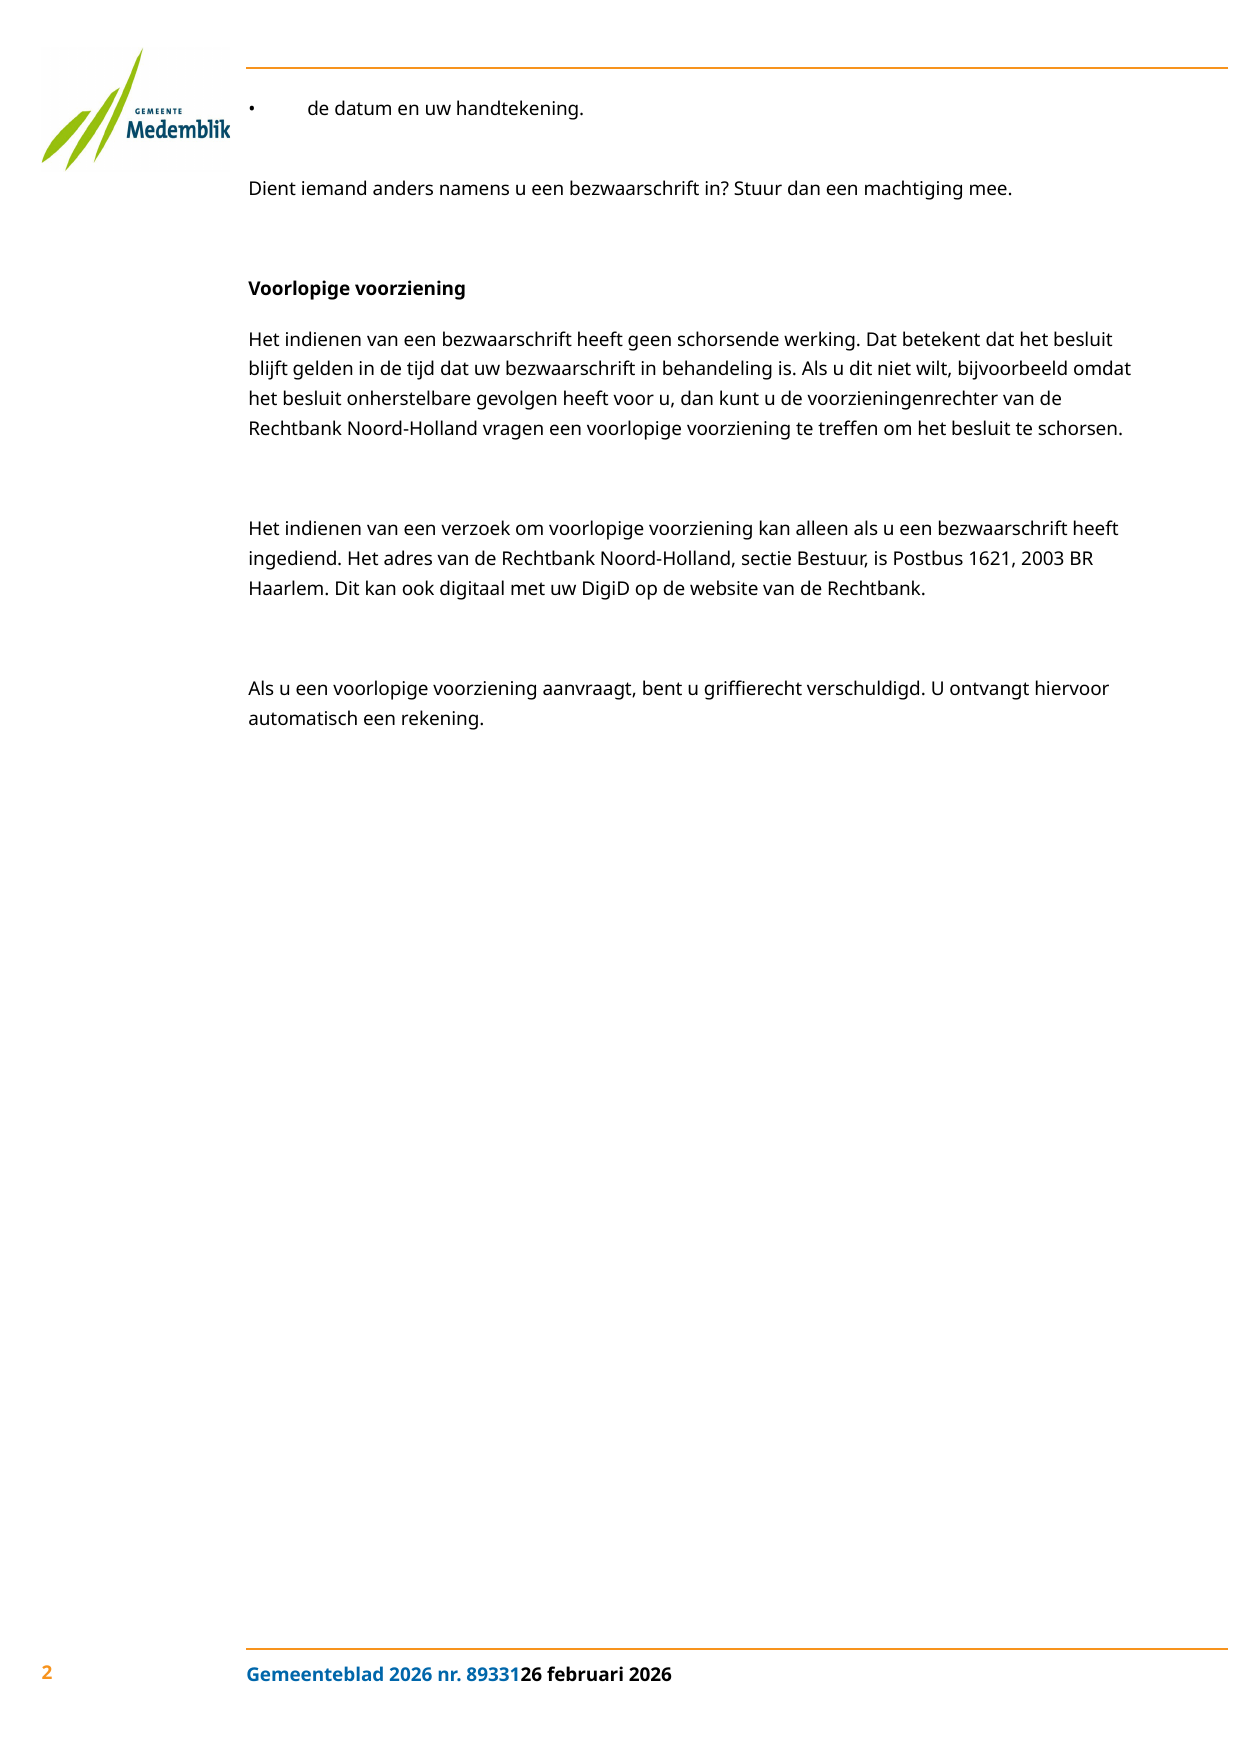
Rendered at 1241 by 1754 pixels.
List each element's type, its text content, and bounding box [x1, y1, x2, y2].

list de datum en uw handtekening. [248, 95, 1152, 121]
text Het indienen van een verzoek om voorlopige voorziening kan alleen als u een bezwaarschrift heeft ingediend. Het adres van de Rechtbank Noord-Holland, sectie Bestuur, is Postbus 1621, 2003 BR Haarlem. Dit kan ook digitaal met uw DigiD op de website van de Rechtbank. [248, 516, 1152, 601]
text Als u een voorlopige voorziening aanvraagt, bent u griffierecht verschuldigd. U ontvangt hiervoor automatisch een rekening. [248, 676, 1152, 731]
text Dient iemand anders namens u een bezwaarschrift in? Stuur dan een machtiging mee. [248, 175, 1152, 201]
picture [41, 47, 231, 172]
text Voorlopige voorziening [248, 276, 1152, 301]
text Het indienen van een bezwaarschrift heeft geen schorsende werking. Dat betekent dat het besluit blijft gelden in de tijd dat uw bezwaarschrift in behandeling is. Als u dit niet wilt, bijvoorbeeld omdat het besluit onherstelbare gevolgen heeft voor u, dan kunt u de voorzieningenrechter van de Rechtbank Noord-Holland vragen een voorlopige voorziening te treffen om het besluit te schorsen. [248, 326, 1152, 441]
